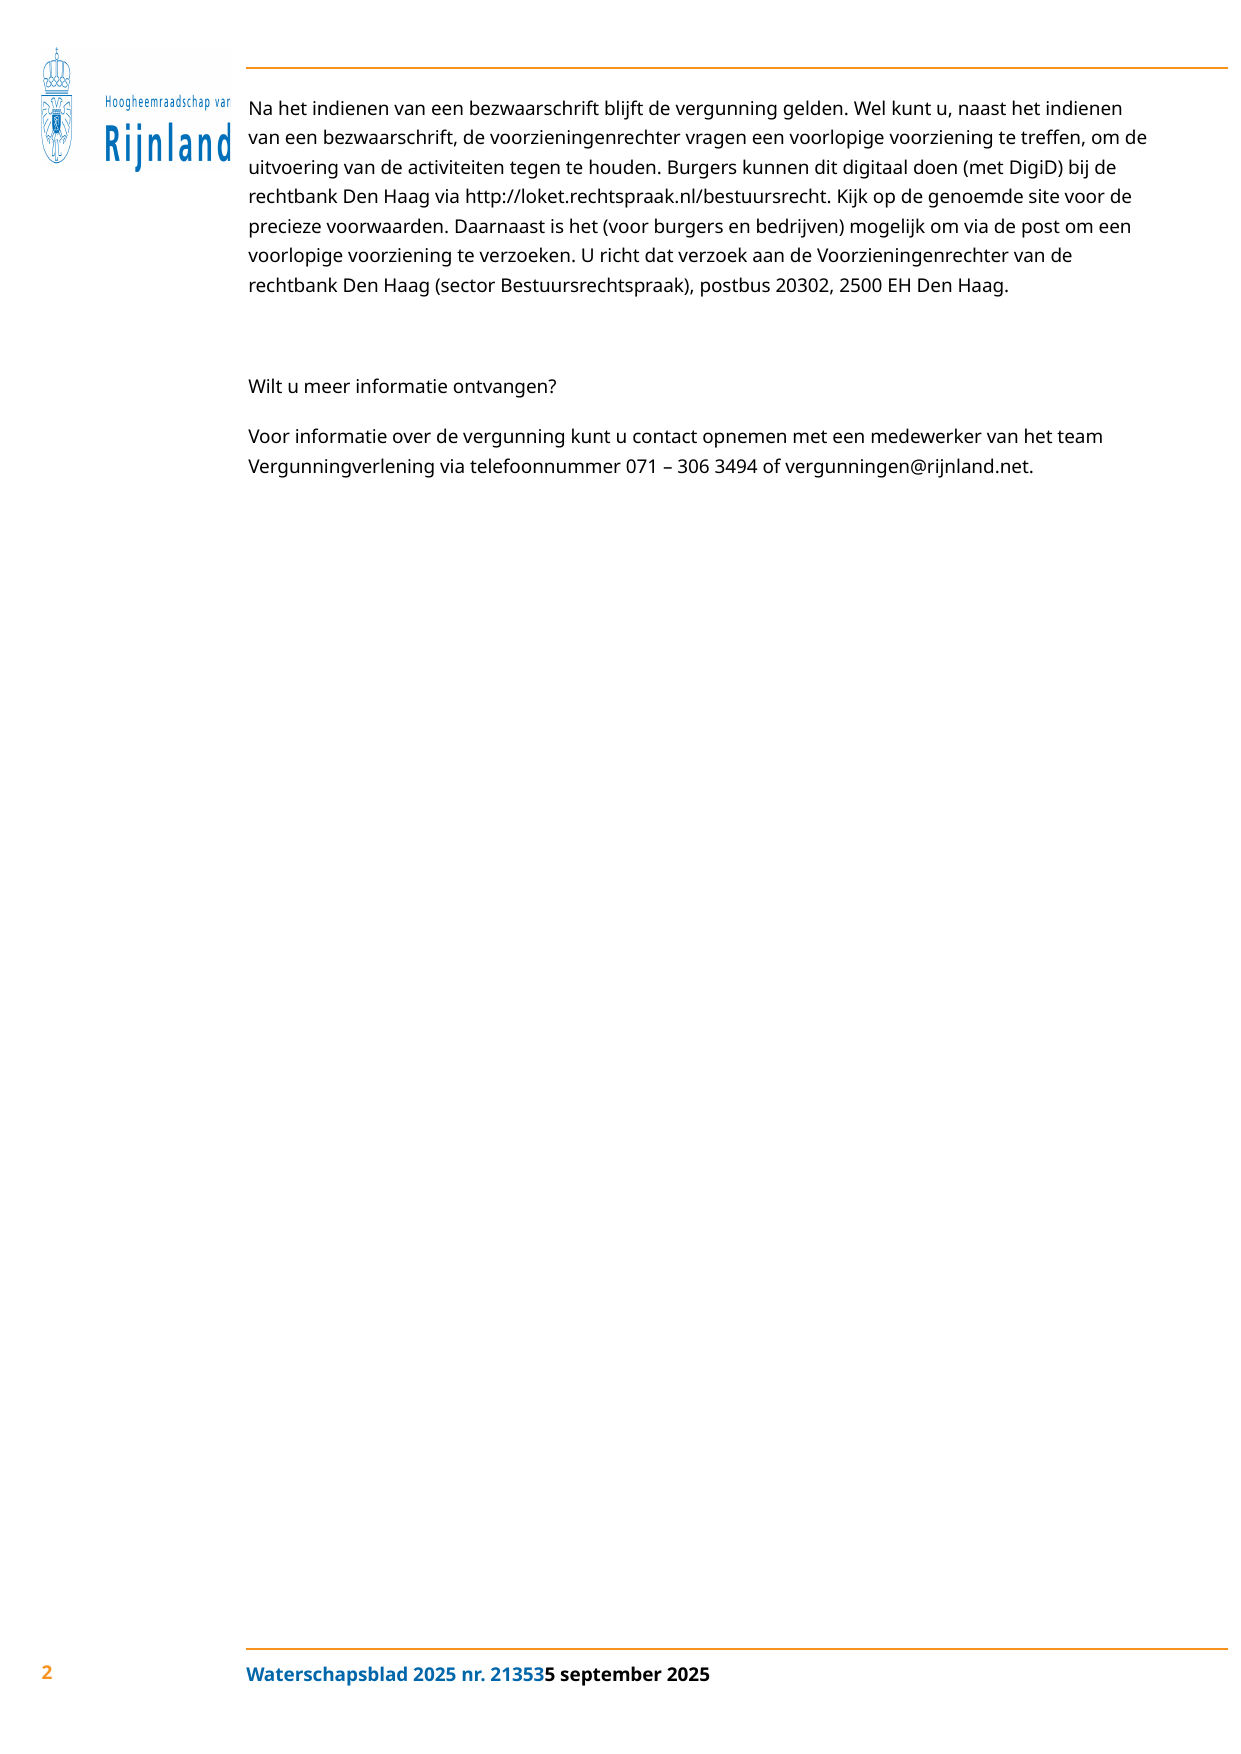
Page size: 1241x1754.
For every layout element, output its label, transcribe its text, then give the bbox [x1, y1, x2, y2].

text Wilt u meer informatie ontvangen? [248, 373, 1152, 399]
picture [41, 47, 231, 172]
text Na het indienen van een bezwaarschrift blijft de vergunning gelden. Wel kunt u, naast het indienen van een bezwaarschrift, de voorzieningenrechter vragen een voorlopige voorziening te treffen, om de uitvoering van de activiteiten tegen te houden. Burgers kunnen dit digitaal doen (met DigiD) bij de rechtbank Den Haag via http://loket.rechtspraak.nl/bestuursrecht. Kijk op de genoemde site voor de precieze voorwaarden. Daarnaast is het (voor burgers en bedrijven) mogelijk om via de post om een voorlopige voorziening te verzoeken. U richt dat verzoek aan de Voorzieningenrechter van de rechtbank Den Haag (sector Bestuursrechtspraak), postbus 20302, 2500 EH Den Haag. [248, 95, 1152, 298]
text Voor informatie over de vergunning kunt u contact opnemen met een medewerker van het team Vergunningverlening via telefoonnummer 071 – 306 3494 of vergunningen@rijnland.net. [248, 423, 1152, 479]
